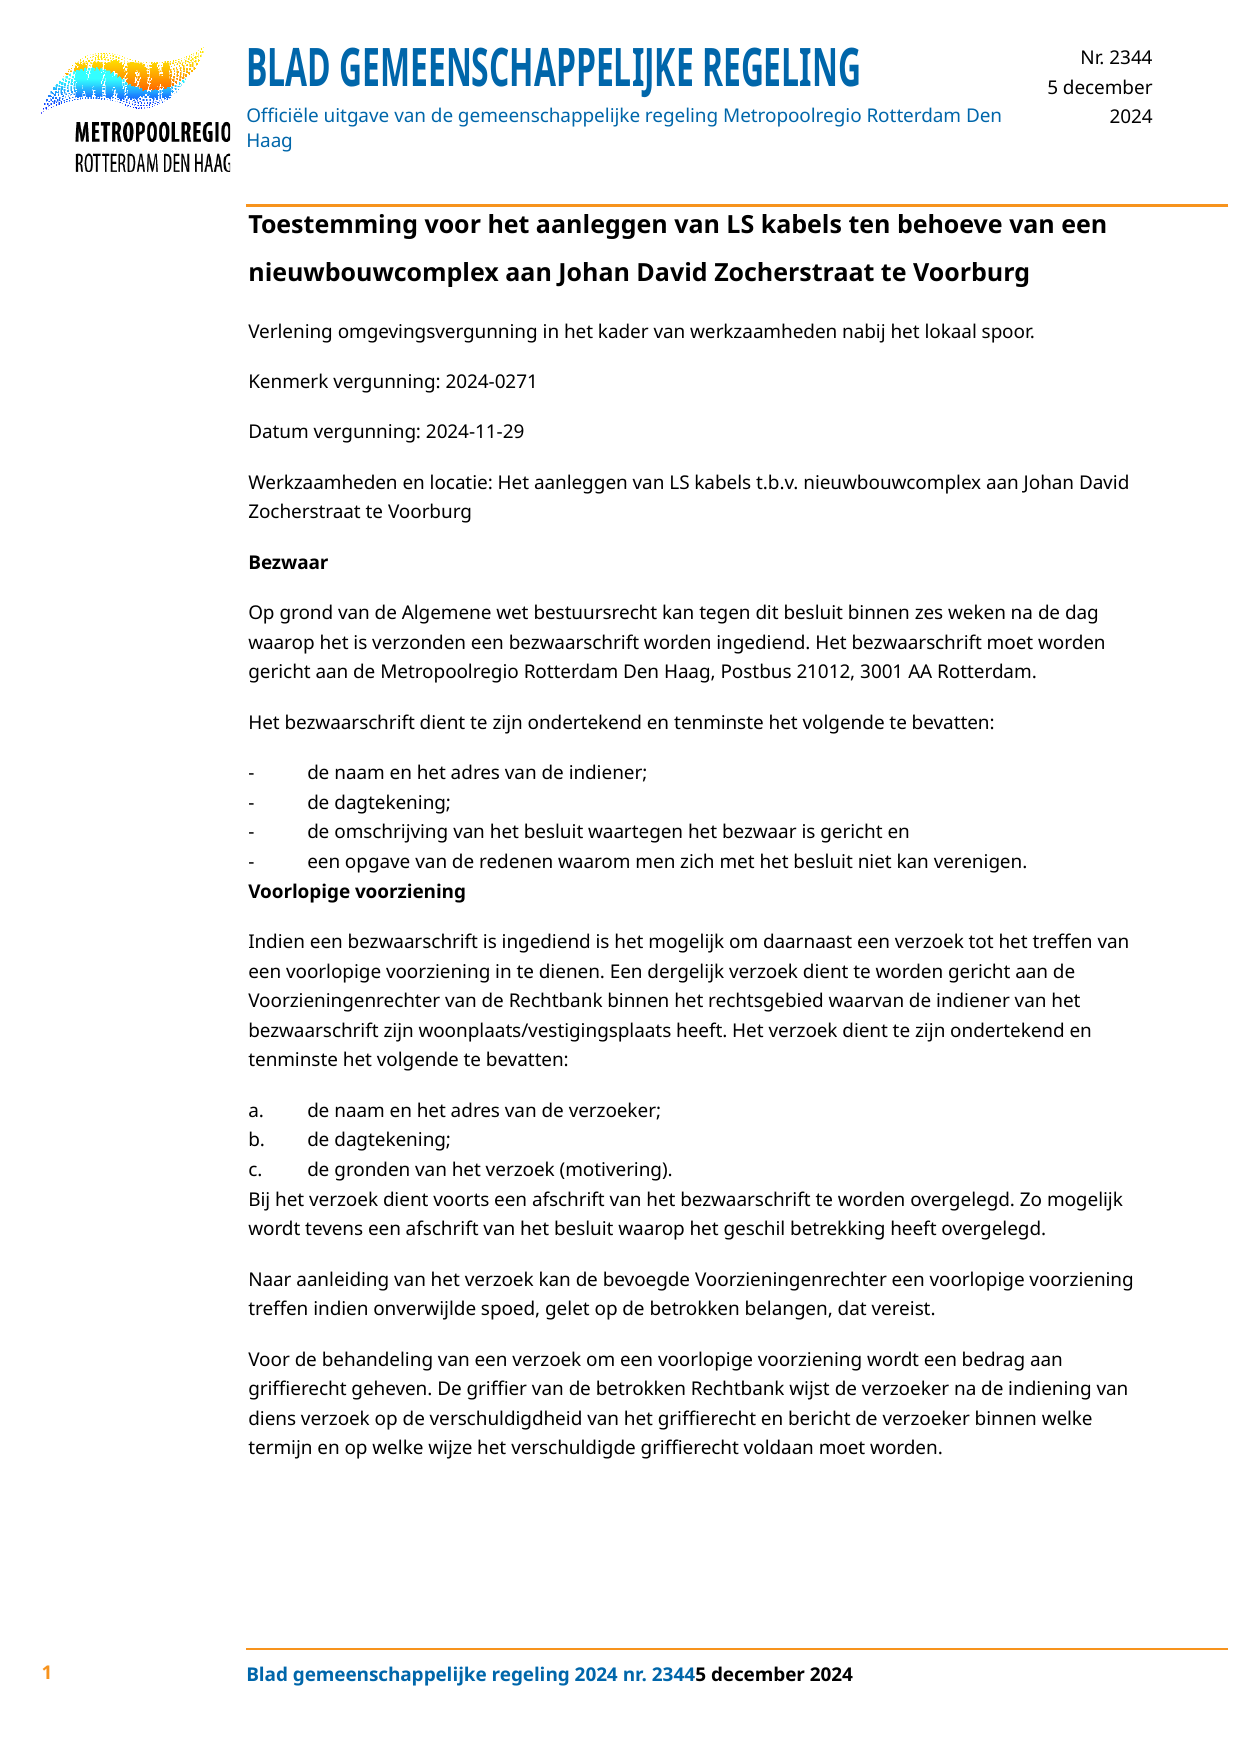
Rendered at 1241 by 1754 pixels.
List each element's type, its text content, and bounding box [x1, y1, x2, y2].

list de gronden van het verzoek (motivering). [248, 1156, 1152, 1182]
list de naam en het adres van de verzoeker; [248, 1097, 1152, 1123]
text Bezwaar [248, 549, 1152, 575]
text Kenmerk vergunning: 2024-0271 [248, 368, 1152, 394]
list de naam en het adres van de indiener; [248, 759, 1152, 785]
picture [41, 47, 231, 172]
list de dagtekening; [248, 789, 1152, 815]
text Naar aanleiding van het verzoek kan de bevoegde Voorzieningenrechter een voorlopige voorziening treffen indien onverwijlde spoed, gelet op de betrokken belangen, dat vereist. [248, 1266, 1152, 1321]
text Toestemming voor het aanleggen van LS kabels ten behoeve van een nieuwbouwcomplex aan Johan David Zocherstraat te Voorburg [248, 207, 1152, 288]
text Het bezwaarschrift dient te zijn ondertekend en tenminste het volgende te bevatten: [248, 709, 1152, 735]
text Werkzaamheden en locatie: Het aanleggen van LS kabels t.b.v. nieuwbouwcomplex aan Johan David Zocherstraat te Voorburg [248, 469, 1152, 524]
list een opgave van de redenen waarom men zich met het besluit niet kan verenigen. [248, 848, 1152, 874]
text Indien een bezwaarschrift is ingediend is het mogelijk om daarnaast een verzoek tot het treffen van een voorlopige voorziening in te dienen. Een dergelijk verzoek dient te worden gericht aan de Voorzieningenrechter van de Rechtbank binnen het rechtsgebied waarvan de indiener van het bezwaarschrift zijn woonplaats/vestigingsplaats heeft. Het verzoek dient te zijn ondertekend en tenminste het volgende te bevatten: [248, 928, 1152, 1072]
text Datum vergunning: 2024-11-29 [248, 419, 1152, 444]
text Voor de behandeling van een verzoek om een voorlopige voorziening wordt een bedrag aan griffierecht geheven. De griffier van de betrokken Rechtbank wijst de verzoeker na de indiening van diens verzoek op de verschuldigdheid van het griffierecht en bericht de verzoeker binnen welke termijn en op welke wijze het verschuldigde griffierecht voldaan moet worden. [248, 1346, 1152, 1460]
list de dagtekening; [248, 1127, 1152, 1152]
list de omschrijving van het besluit waartegen het bezwaar is gericht en [248, 819, 1152, 844]
text Op grond van de Algemene wet bestuursrecht kan tegen dit besluit binnen zes weken na de dag waarop het is verzonden een bezwaarschrift worden ingediend. Het bezwaarschrift moet worden gericht aan de Metropoolregio Rotterdam Den Haag, Postbus 21012, 3001 AA Rotterdam. [248, 599, 1152, 684]
text Verlening omgevingsvergunning in het kader van werkzaamheden nabij het lokaal spoor. [248, 318, 1152, 344]
text Voorlopige voorziening [248, 878, 1152, 904]
text Bij het verzoek dient voorts een afschrift van het bezwaarschrift te worden overgelegd. Zo mogelijk wordt tevens een afschrift van het besluit waarop het geschil betrekking heeft overgelegd. [248, 1186, 1152, 1241]
